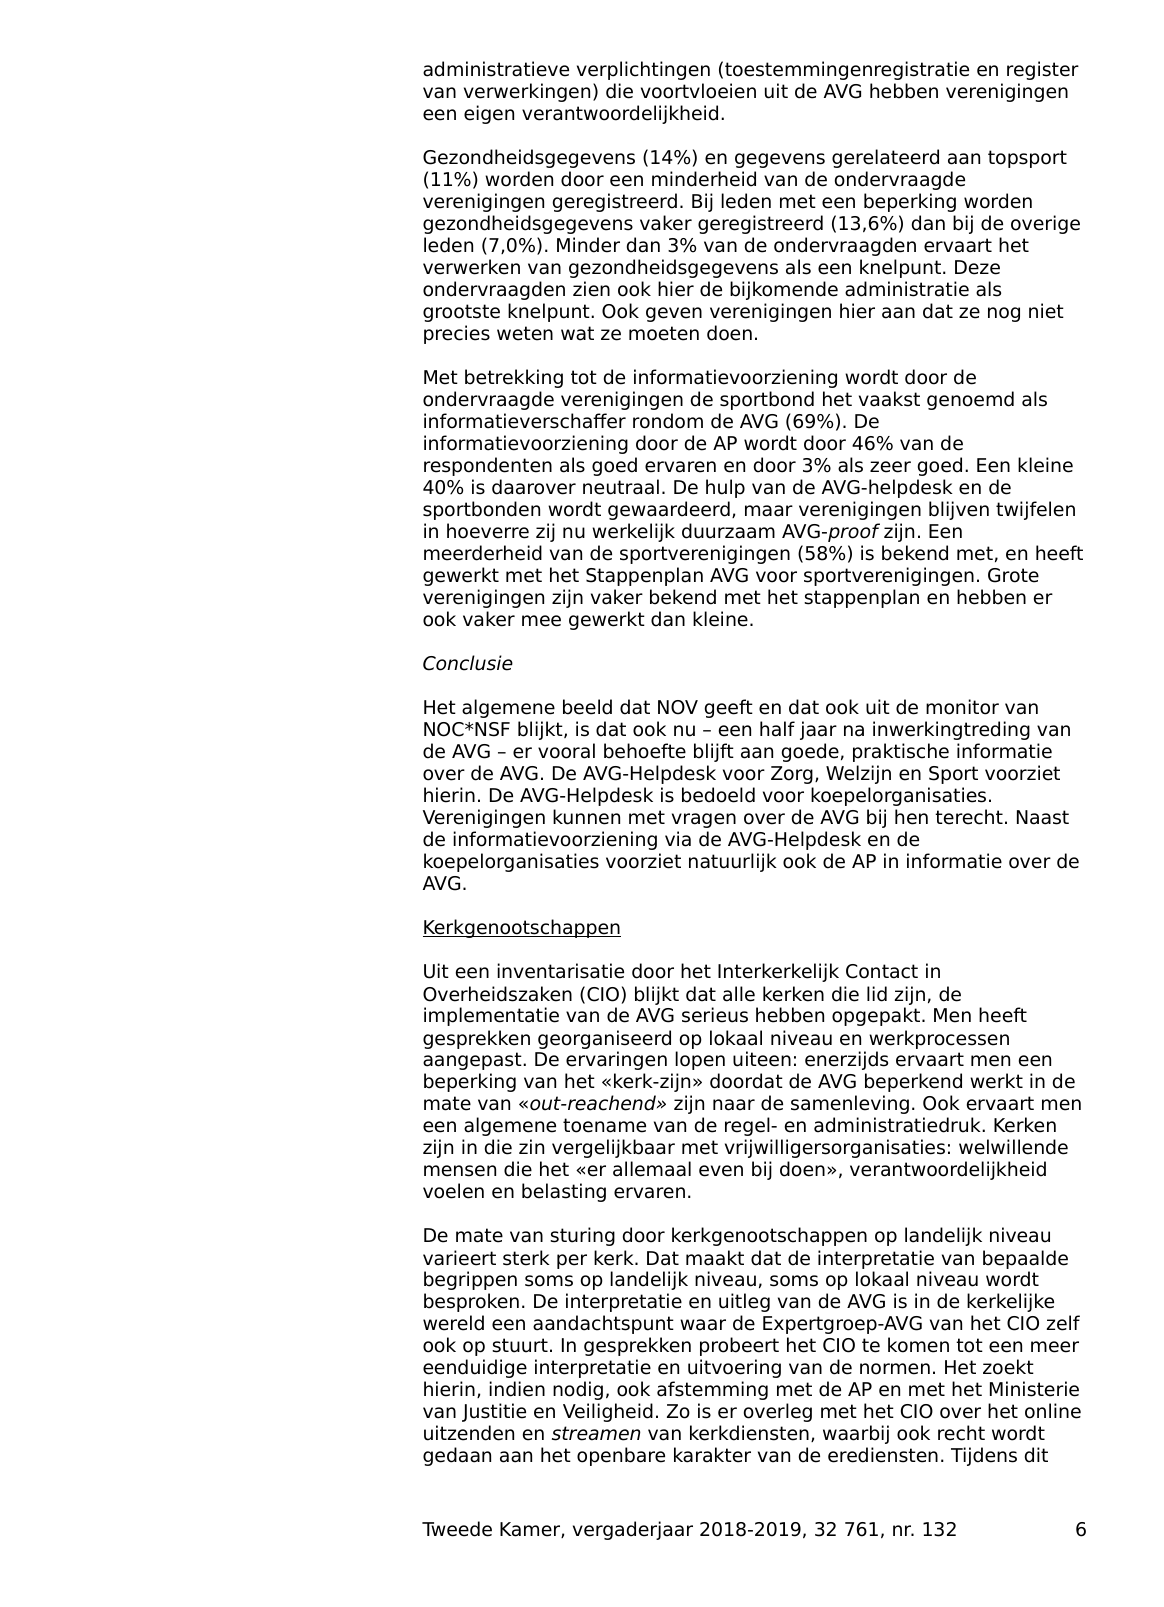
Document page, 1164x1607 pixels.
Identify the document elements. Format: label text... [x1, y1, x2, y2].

subtitle Conclusie [422, 653, 1087, 675]
text De mate van sturing door kerkgenootschappen op landelijk niveau varieert sterk per kerk. Dat maakt dat de interpretatie van bepaalde begrippen soms op landelijk niveau, soms op lokaal niveau wordt besproken. De interpretatie en uitleg van de AVG is in de kerkelijke wereld een aandachtspunt waar de Expertgroep-AVG van het CIO zelf ook op stuurt. In gesprekken probeert het CIO te komen tot een meer eenduidige interpretatie en uitvoering van de normen. Het zoekt hierin, indien nodig, ook afstemming met de AP en met het Ministerie van Justitie en Veiligheid. Zo is er overleg met het CIO over het online uitzenden en streamen van kerkdiensten, waarbij ook recht wordt gedaan aan het openbare karakter van de erediensten. Tijdens dit [422, 1225, 1087, 1467]
text Uit een inventarisatie door het Interkerkelijk Contact in Overheidszaken (CIO) blijkt dat alle kerken die lid zijn, de implementatie van de AVG serieus hebben opgepakt. Men heeft gesprekken georganiseerd op lokaal niveau en werkprocessen aangepast. De ervaringen lopen uiteen: enerzijds ervaart men een beperking van het «kerk-zijn» doordat de AVG beperkend werkt in de mate van «out-reachend» zijn naar de samenleving. Ook ervaart men een algemene toename van de regel- en administratiedruk. Kerken zijn in die zin vergelijkbaar met vrijwilligersorganisaties: welwillende mensen die het «er allemaal even bij doen», verantwoordelijkheid voelen en belasting ervaren. [422, 961, 1087, 1203]
text Gezondheidsgegevens (14%) en gegevens gerelateerd aan topsport (11%) worden door een minderheid van de ondervraagde verenigingen geregistreerd. Bij leden met een beperking worden gezondheidsgegevens vaker geregistreerd (13,6%) dan bij de overige leden (7,0%). Minder dan 3% van de ondervraagden ervaart het verwerken van gezondheidsgegevens als een knelpunt. Deze ondervraagden zien ook hier de bijkomende administratie als grootste knelpunt. Ook geven verenigingen hier aan dat ze nog niet precies weten wat ze moeten doen. [422, 147, 1087, 345]
text administratieve verplichtingen (toestemmingenregistratie en register van verwerkingen) die voortvloeien uit de AVG hebben verenigingen een eigen verantwoordelijkheid. [422, 59, 1087, 125]
text Met betrekking tot de informatievoorziening wordt door de ondervraagde verenigingen de sportbond het vaakst genoemd als informatieverschaffer rondom de AVG (69%). De informatievoorziening door de AP wordt door 46% van de respondenten als goed ervaren en door 3% als zeer goed. Een kleine 40% is daarover neutraal. De hulp van de AVG-helpdesk en de sportbonden wordt gewaardeerd, maar verenigingen blijven twijfelen in hoeverre zij nu werkelijk duurzaam AVG-proof zijn. Een meerderheid van de sportverenigingen (58%) is bekend met, en heeft gewerkt met het Stappenplan AVG voor sportverenigingen. Grote verenigingen zijn vaker bekend met het stappenplan en hebben er ook vaker mee gewerkt dan kleine. [422, 367, 1087, 631]
text Het algemene beeld dat NOV geeft en dat ook uit de monitor van NOC*NSF blijkt, is dat ook nu – een half jaar na inwerkingtreding van de AVG – er vooral behoefte blijft aan goede, praktische informatie over de AVG. De AVG-Helpdesk voor Zorg, Welzijn en Sport voorziet hierin. De AVG-Helpdesk is bedoeld voor koepelorganisaties. Verenigingen kunnen met vragen over de AVG bij hen terecht. Naast de informatievoorziening via de AVG-Helpdesk en de koepelorganisaties voorziet natuurlijk ook de AP in informatie over de AVG. [422, 697, 1087, 895]
subtitle Kerkgenootschappen [422, 917, 1087, 939]
